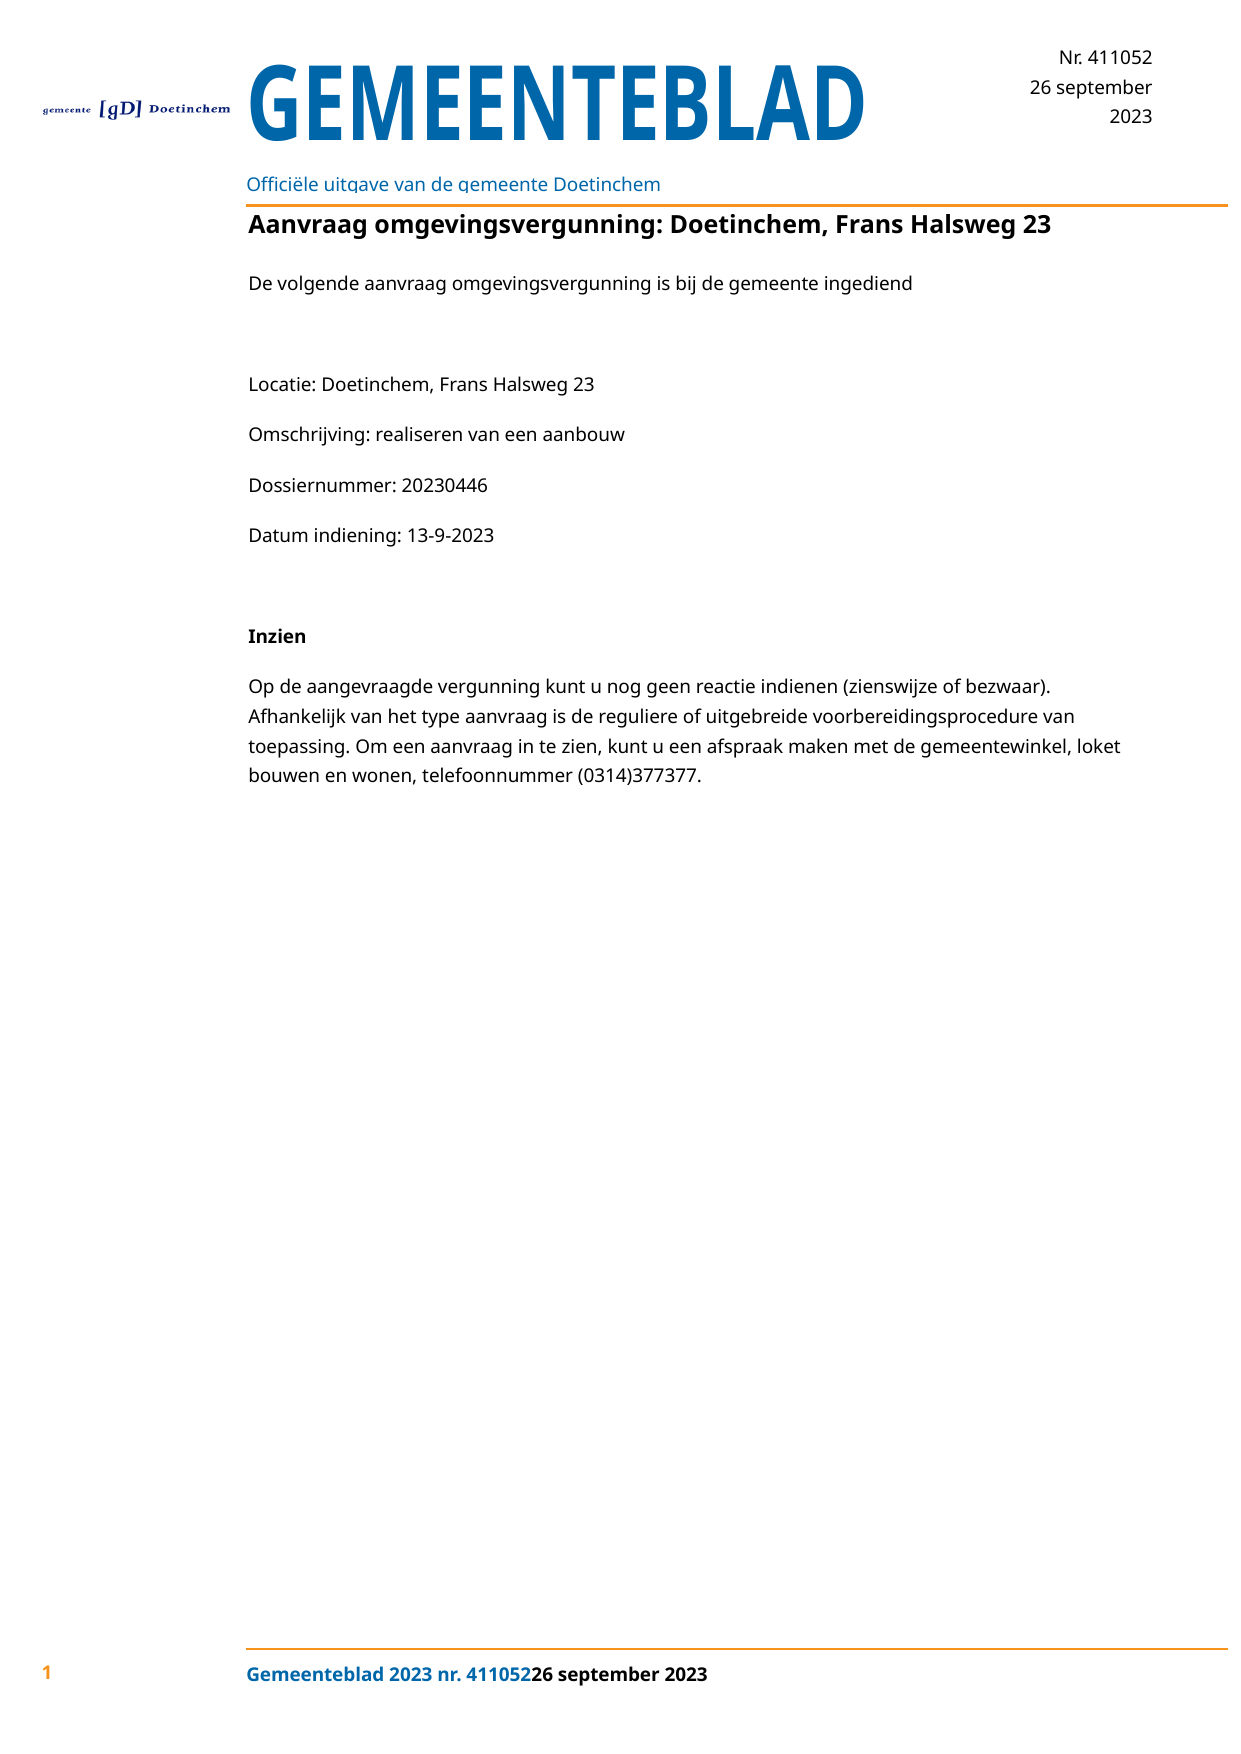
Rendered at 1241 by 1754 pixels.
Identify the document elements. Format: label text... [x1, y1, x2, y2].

text Omschrijving: realiseren van een aanbouw [248, 422, 1152, 447]
text Aanvraag omgevingsvergunning: Doetinchem, Frans Halsweg 23 [248, 207, 1152, 241]
text Op de aangevraagde vergunning kunt u nog geen reactie indienen (zienswijze of bezwaar). Afhankelijk van het type aanvraag is de reguliere of uitgebreide voorbereidingsprocedure van toepassing. Om een aanvraag in te zien, kunt u een afspraak maken met de gemeentewinkel, loket bouwen en wonen, telefoonnummer (0314)377377. [248, 674, 1152, 788]
picture [41, 47, 231, 172]
text Inzien [248, 623, 1152, 649]
text Datum indiening: 13-9-2023 [248, 522, 1152, 548]
text De volgende aanvraag omgevingsvergunning is bij de gemeente ingediend [248, 270, 1152, 296]
text Dossiernummer: 20230446 [248, 472, 1152, 498]
text Locatie: Doetinchem, Frans Halsweg 23 [248, 371, 1152, 397]
